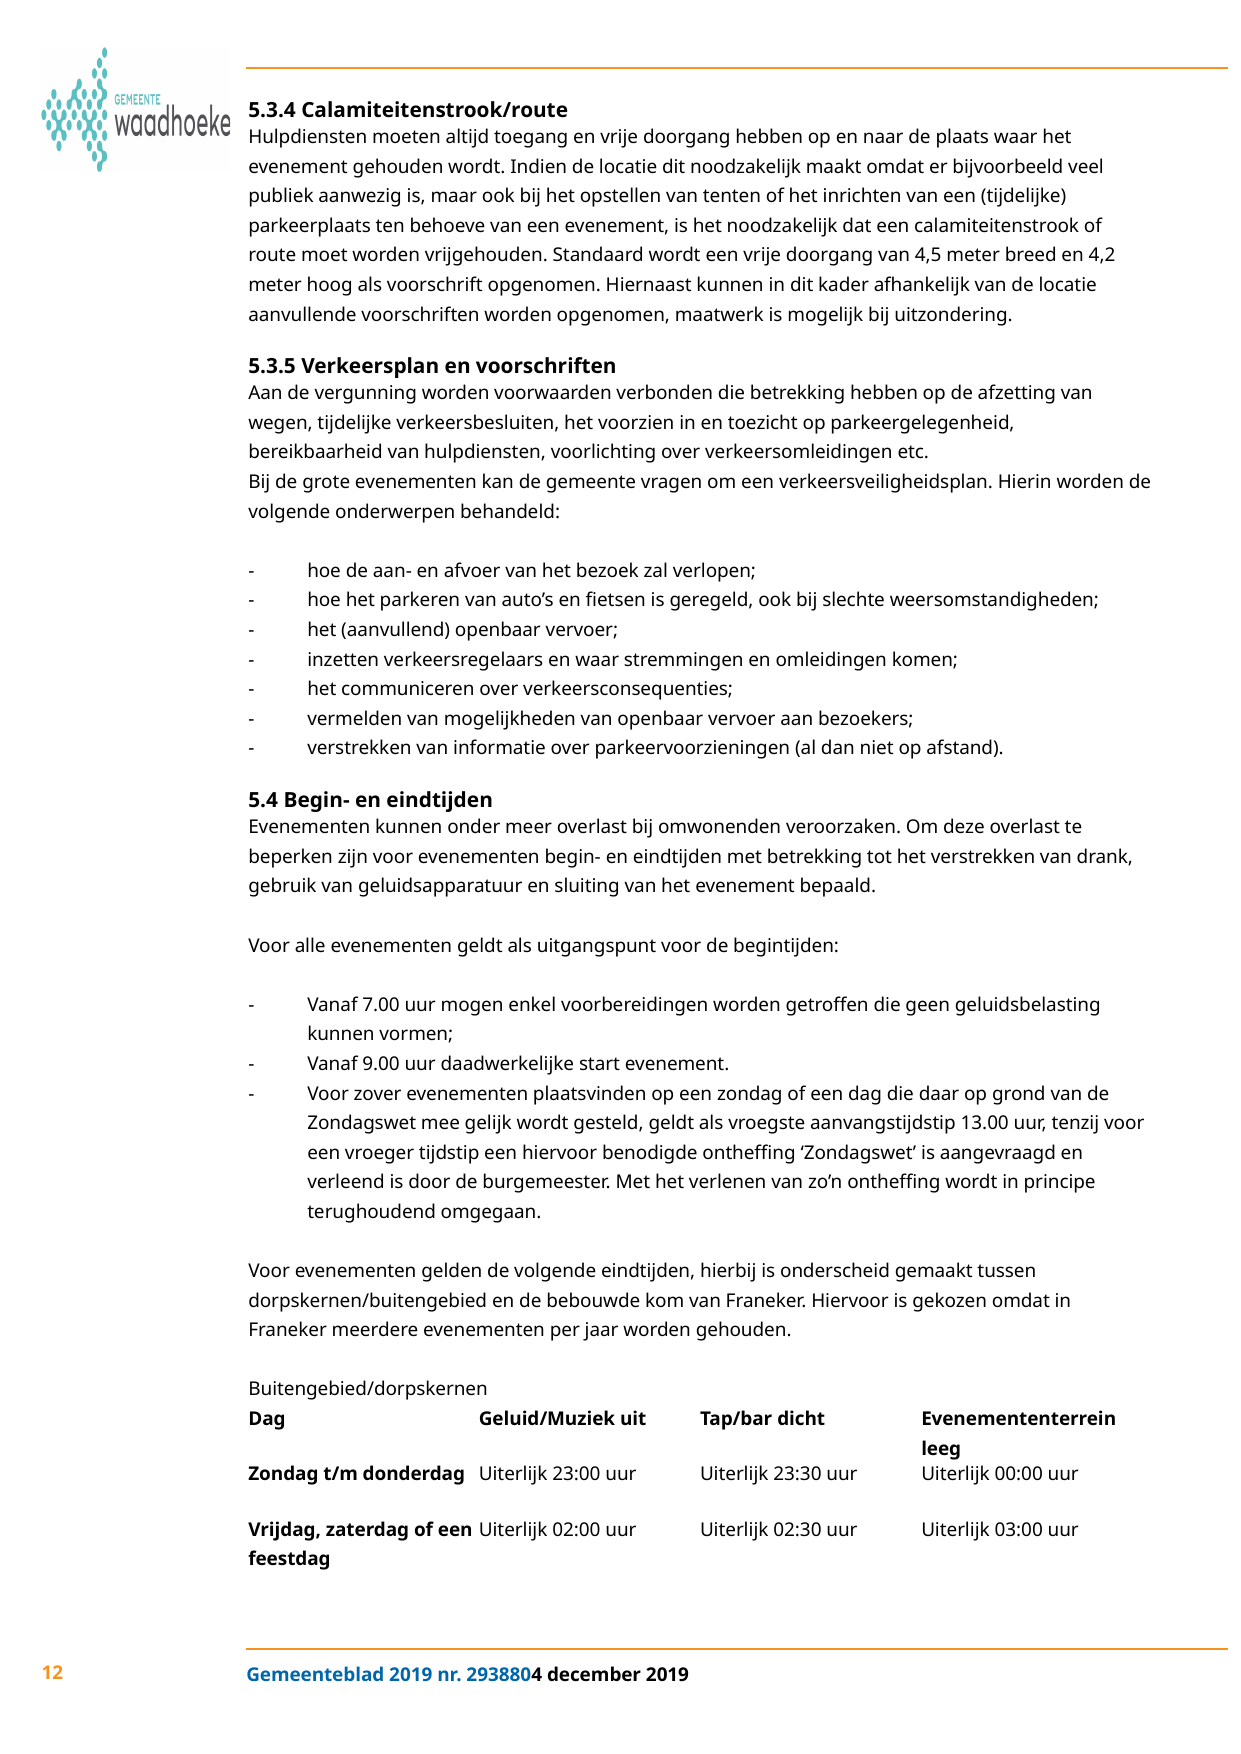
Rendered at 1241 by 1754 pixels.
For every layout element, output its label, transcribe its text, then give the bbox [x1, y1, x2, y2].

text Voor evenementen gelden de volgende eindtijden, hierbij is onderscheid gemaakt tussen dorpskernen/buitengebied en de bebouwde kom van Franeker. Hiervoor is gekozen omdat in Franeker meerdere evenementen per jaar worden gehouden. [248, 1257, 1152, 1342]
list het (aanvullend) openbaar vervoer; [248, 616, 1152, 642]
table_cell Uiterlijk 23:00 uur [479, 1461, 700, 1516]
text Buitengebied/dorpskernen [248, 1376, 1152, 1401]
text 5.3.5 Verkeersplan en voorschriften [248, 351, 1152, 379]
picture [41, 47, 231, 172]
list inzetten verkeersregelaars en waar stremmingen en omleidingen komen; [248, 646, 1152, 672]
text Hulpdiensten moeten altijd toegang en vrije doorgang hebben op en naar de plaats waar het evenement gehouden wordt. Indien de locatie dit noodzakelijk maakt omdat er bijvoorbeeld veel publiek aanwezig is, maar ook bij het opstellen van tenten of het inrichten van een (tijdelijke) parkeerplaats ten behoeve van een evenement, is het noodzakelijk dat een calamiteitenstrook of route moet worden vrijgehouden. Standaard wordt een vrije doorgang van 4,5 meter breed en 4,2 meter hoog als voorschrift opgenomen. Hiernaast kunnen in dit kader afhankelijk van de locatie aanvullende voorschriften worden opgenomen, maatwerk is mogelijk bij uitzondering. [248, 123, 1152, 326]
list Vanaf 9.00 uur daadwerkelijke start evenement. [248, 1050, 1152, 1076]
list vermelden van mogelijkheden van openbaar vervoer aan bezoekers; [248, 705, 1152, 731]
table_cell Vrijdag, zaterdag of een feestdag [248, 1516, 479, 1571]
table_cell Zondag t/m donderdag [248, 1461, 479, 1516]
table_header Evenemententerrein leeg [921, 1405, 1152, 1461]
list het communiceren over verkeersconsequenties; [248, 675, 1152, 701]
list hoe het parkeren van auto’s en fietsen is geregeld, ook bij slechte weersomstandigheden; [248, 587, 1152, 612]
list hoe de aan- en afvoer van het bezoek zal verlopen; [248, 557, 1152, 583]
text Evenementen kunnen onder meer overlast bij omwonenden veroorzaken. Om deze overlast te beperken zijn voor evenementen begin- en eindtijden met betrekking tot het verstrekken van drank, gebruik van geluidsapparatuur en sluiting van het evenement bepaald. [248, 813, 1152, 898]
text Voor alle evenementen geldt als uitgangspunt voor de begintijden: [248, 932, 1152, 957]
table_cell Uiterlijk 00:00 uur [921, 1461, 1152, 1516]
text Aan de vergunning worden voorwaarden verbonden die betrekking hebben op de afzetting van wegen, tijdelijke verkeersbesluiten, het voorzien in en toezicht op parkeergelegenheid, bereikbaarheid van hulpdiensten, voorlichting over verkeersomleidingen etc. [248, 379, 1152, 464]
table_cell Uiterlijk 23:30 uur [700, 1461, 921, 1516]
table_cell Uiterlijk 02:30 uur [700, 1516, 921, 1571]
text Bij de grote evenementen kan de gemeente vragen om een verkeersveiligheidsplan. Hierin worden de volgende onderwerpen behandeld: [248, 468, 1152, 524]
list Voor zover evenementen plaatsvinden op een zondag of een dag die daar op grond van de Zondagswet mee gelijk wordt gesteld, geldt als vroegste aanvangstijdstip 13.00 uur, tenzij voor een vroeger tijdstip een hiervoor benodigde ontheffing ‘Zondagswet’ is aangevraagd en verleend is door de burgemeester. Met het verlenen van zo’n ontheffing wordt in principe terughoudend omgegaan. [248, 1080, 1152, 1224]
table_header Tap/bar dicht [700, 1405, 921, 1461]
table_cell Uiterlijk 02:00 uur [479, 1516, 700, 1571]
list verstrekken van informatie over parkeervoorzieningen (al dan niet op afstand). [248, 734, 1152, 760]
text 5.3.4 Calamiteitenstrook/route [248, 95, 1152, 123]
list Vanaf 7.00 uur mogen enkel voorbereidingen worden getroffen die geen geluidsbelasting kunnen vormen; [248, 991, 1152, 1046]
table_header Geluid/Muziek uit [479, 1405, 700, 1461]
table_cell Uiterlijk 03:00 uur [921, 1516, 1152, 1571]
table_header Dag [248, 1405, 479, 1461]
text 5.4 Begin- en eindtijden [248, 785, 1152, 813]
